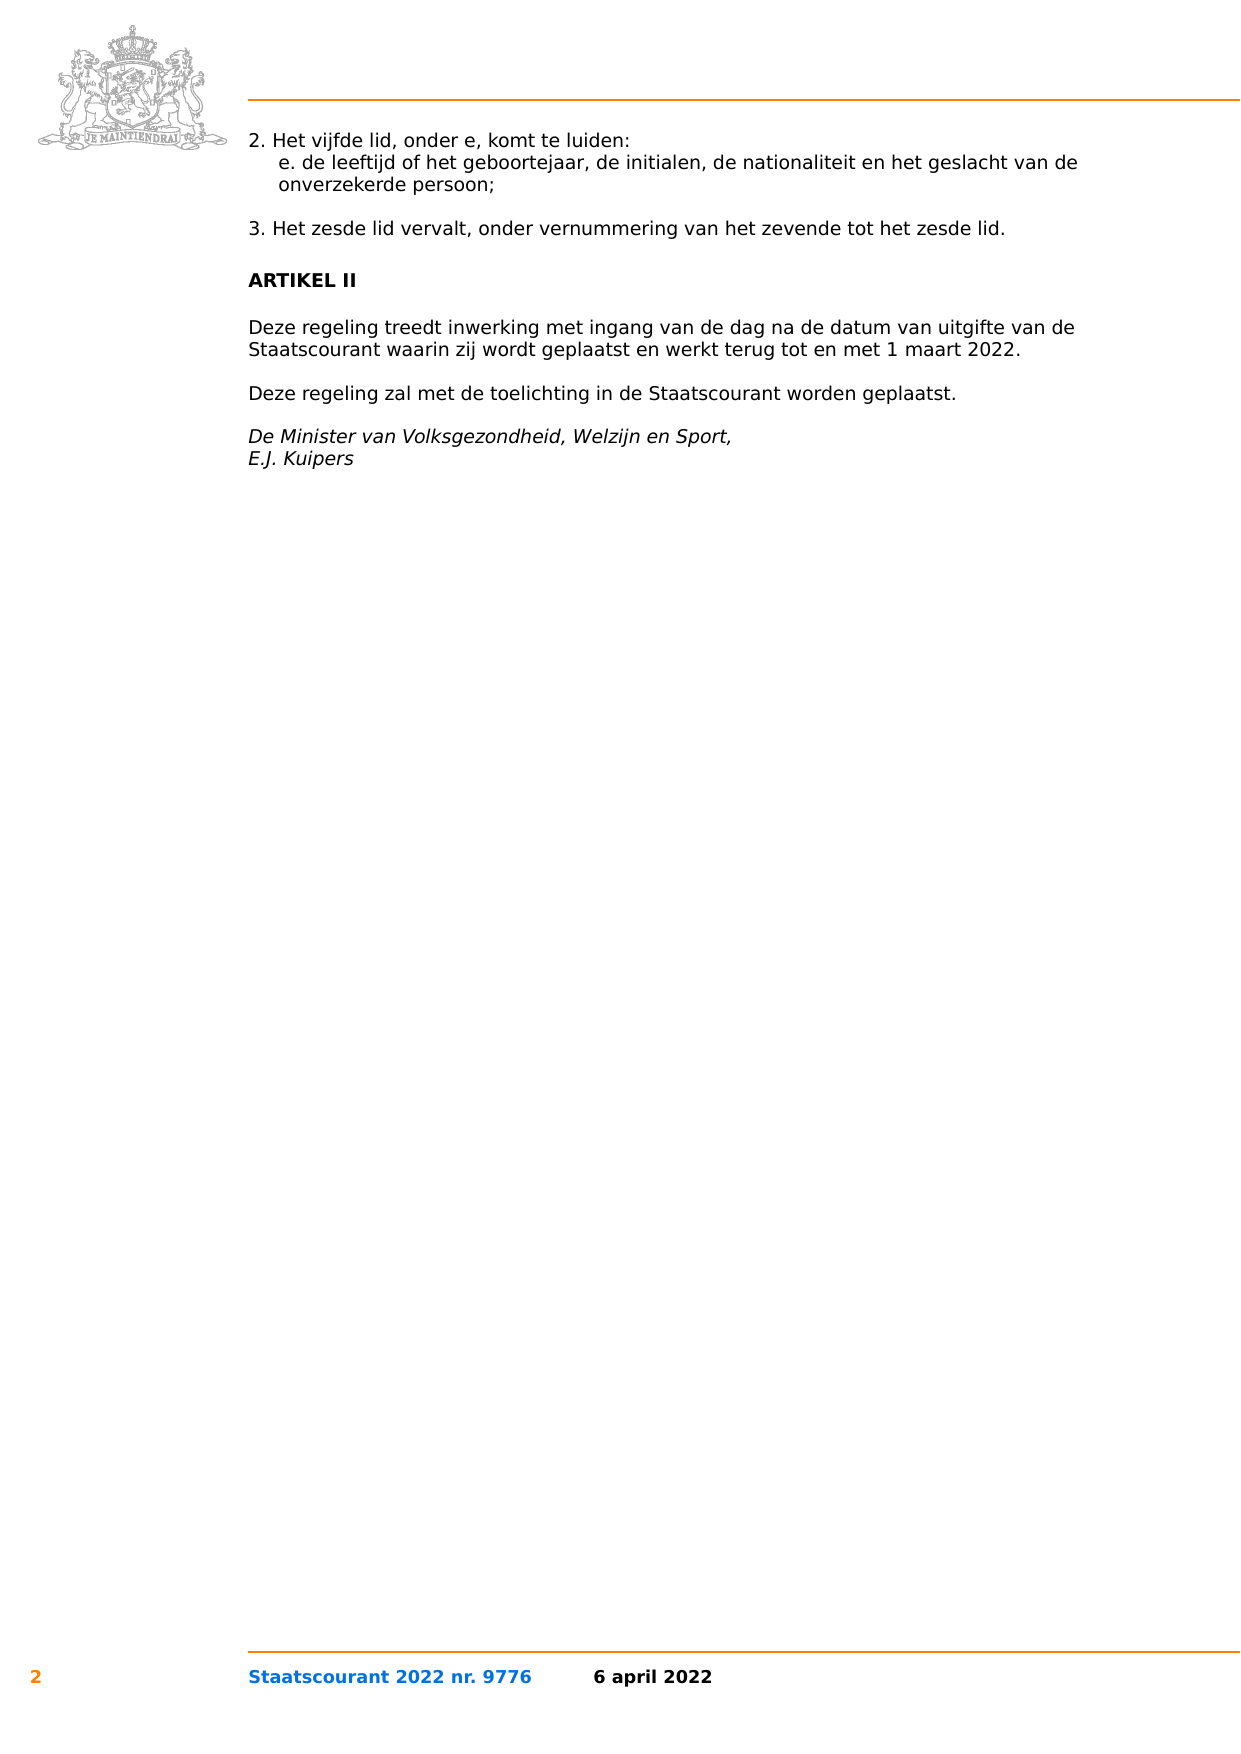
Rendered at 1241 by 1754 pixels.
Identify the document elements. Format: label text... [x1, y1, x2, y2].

subtitle ARTIKEL II [248, 270, 1163, 292]
text 3. Het zesde lid vervalt, onder vernummering van het zevende tot het zesde lid. [248, 218, 1163, 240]
text Deze regeling zal met de toelichting in de Staatscourant worden geplaatst. [248, 382, 1163, 404]
text Deze regeling treedt inwerking met ingang van de dag na de datum van uitgifte van de Staatscourant waarin zij wordt geplaatst en werkt terug tot en met 1 maart 2022. [248, 317, 1163, 361]
text e. de leeftijd of het geboortejaar, de initialen, de nationaliteit en het geslacht van de onverzekerde persoon; [278, 152, 1163, 196]
text De Minister van Volksgezondheid, Welzijn en Sport, E.J. Kuipers [248, 426, 1163, 470]
text 2. Het vijfde lid, onder e, komt te luiden: [248, 130, 1163, 152]
picture [38, 25, 227, 150]
